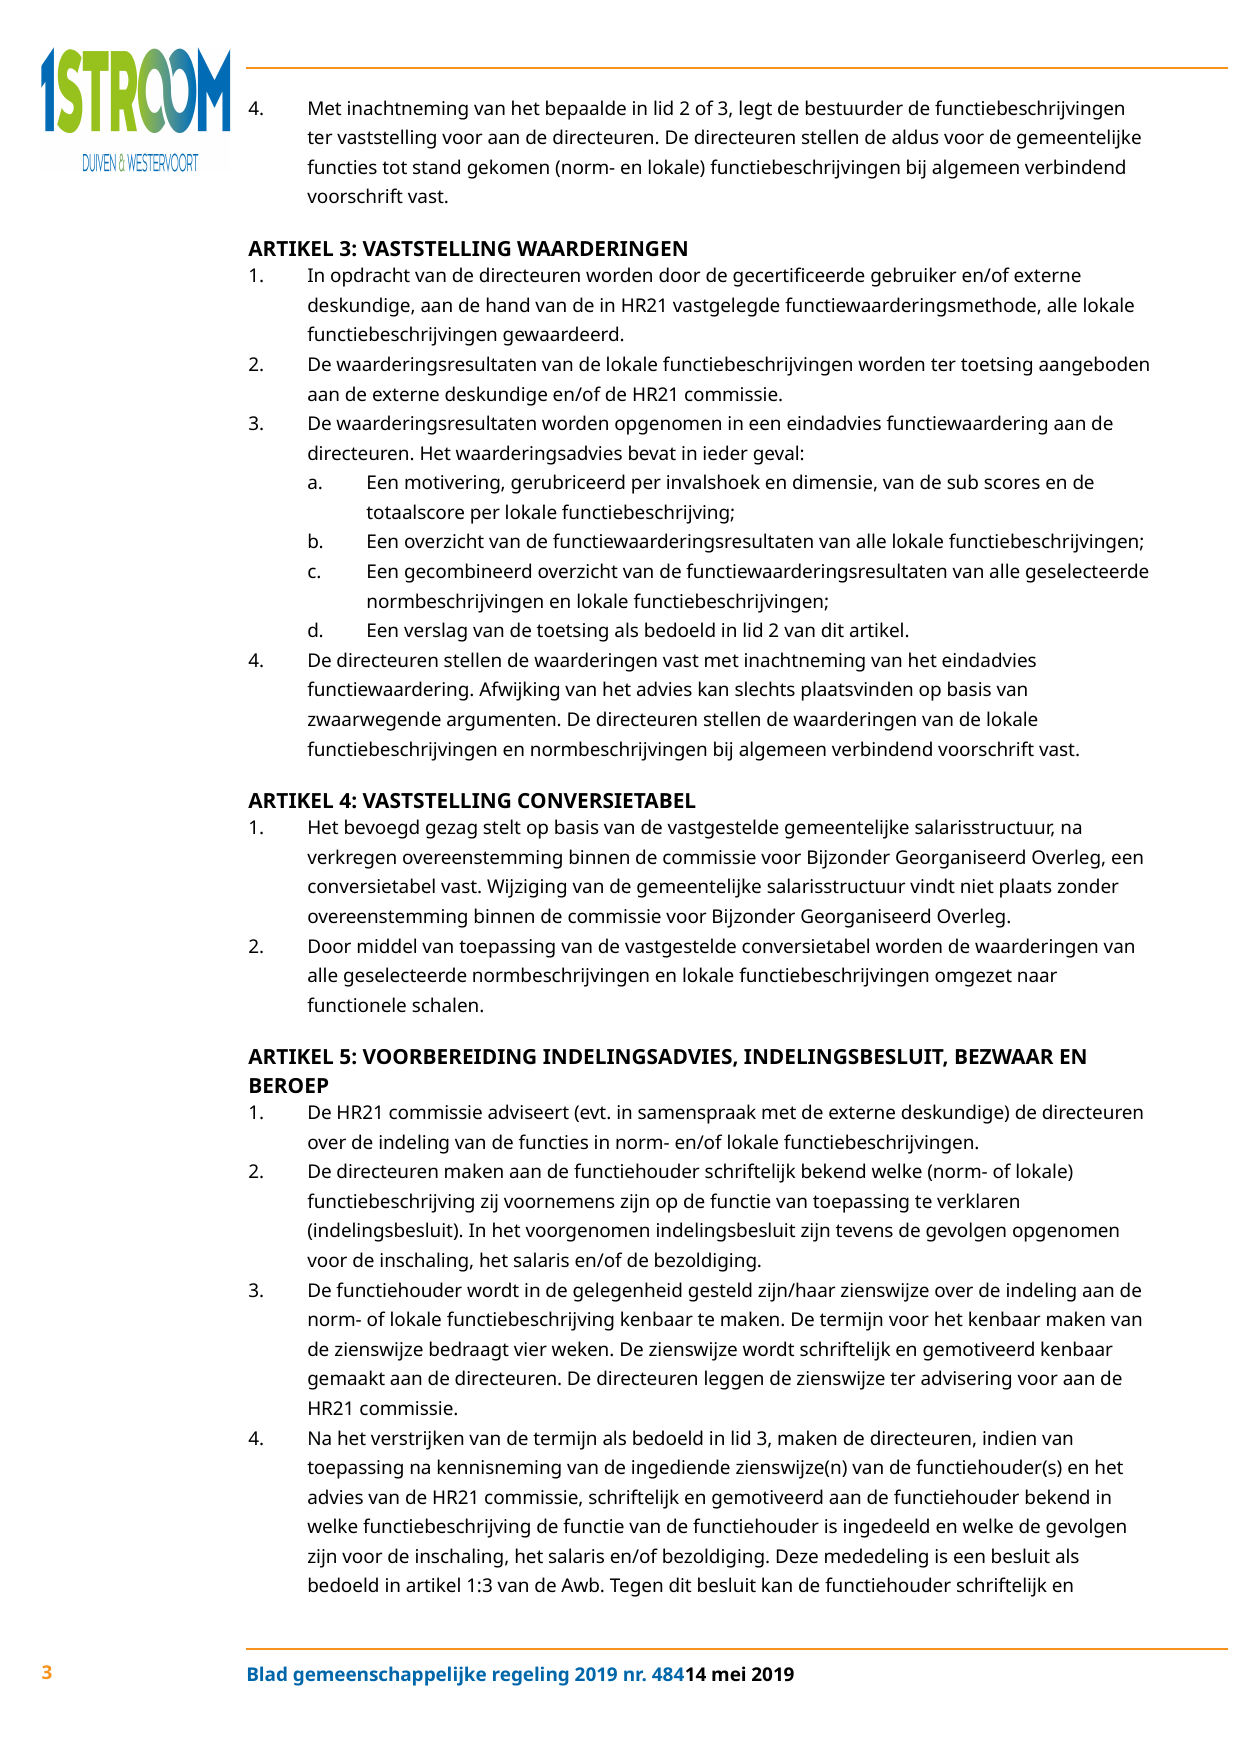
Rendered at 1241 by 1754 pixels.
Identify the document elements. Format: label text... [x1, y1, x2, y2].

list De waarderingsresultaten worden opgenomen in een eindadvies functiewaardering aan de directeuren. Het waarderingsadvies bevat in ieder geval: [248, 410, 1152, 466]
picture [41, 47, 231, 172]
list Een motivering, gerubriceerd per invalshoek en dimensie, van de sub scores en de totaalscore per lokale functiebeschrijving; [307, 469, 1152, 525]
text ARTIKEL 5: VOORBEREIDING INDELINGSADVIES, INDELINGSBESLUIT, BEZWAAR EN BEROEP [248, 1042, 1152, 1099]
list Het bevoegd gezag stelt op basis van de vastgestelde gemeentelijke salarisstructuur, na verkregen overeenstemming binnen de commissie voor Bijzonder Georganiseerd Overleg, een conversietabel vast. Wijziging van de gemeentelijke salarisstructuur vindt niet plaats zonder overeenstemming binnen de commissie voor Bijzonder Georganiseerd Overleg. [248, 814, 1152, 929]
text ARTIKEL 3: VASTSTELLING WAARDERINGEN [248, 234, 1152, 262]
list Door middel van toepassing van de vastgestelde conversietabel worden de waarderingen van alle geselecteerde normbeschrijvingen en lokale functiebeschrijvingen omgezet naar functionele schalen. [248, 933, 1152, 1018]
list Na het verstrijken van de termijn als bedoeld in lid 3, maken de directeuren, indien van toepassing na kennisneming van de ingediende zienswijze(n) van de functiehouder(s) en het advies van de HR21 commissie, schriftelijk en gemotiveerd aan de functiehouder bekend in welke functiebeschrijving de functie van de functiehouder is ingedeeld en welke de gevolgen zijn voor de inschaling, het salaris en/of bezoldiging. Deze mededeling is een besluit als bedoeld in artikel 1:3 van de Awb. Tegen dit besluit kan de functiehouder schriftelijk en [248, 1425, 1152, 1598]
list Met inachtneming van het bepaalde in lid 2 of 3, legt de bestuurder de functiebeschrijvingen ter vaststelling voor aan de directeuren. De directeuren stellen de aldus voor de gemeentelijke functies tot stand gekomen (norm- en lokale) functiebeschrijvingen bij algemeen verbindend voorschrift vast. [248, 95, 1152, 209]
text ARTIKEL 4: VASTSTELLING CONVERSIETABEL [248, 786, 1152, 814]
list De HR21 commissie adviseert (evt. in samenspraak met de externe deskundige) de directeuren over de indeling van de functies in norm- en/of lokale functiebeschrijvingen. [248, 1099, 1152, 1155]
list Een verslag van de toetsing als bedoeld in lid 2 van dit artikel. [307, 617, 1152, 643]
list De directeuren maken aan de functiehouder schriftelijk bekend welke (norm- of lokale) functiebeschrijving zij voornemens zijn op de functie van toepassing te verklaren (indelingsbesluit). In het voorgenomen indelingsbesluit zijn tevens de gevolgen opgenomen voor de inschaling, het salaris en/of de bezoldiging. [248, 1158, 1152, 1273]
list Een gecombineerd overzicht van de functiewaarderingsresultaten van alle geselecteerde normbeschrijvingen en lokale functiebeschrijvingen; [307, 558, 1152, 613]
list De waarderingsresultaten van de lokale functiebeschrijvingen worden ter toetsing aangeboden aan de externe deskundige en/of de HR21 commissie. [248, 351, 1152, 406]
list Een overzicht van de functiewaarderingsresultaten van alle lokale functiebeschrijvingen; [307, 529, 1152, 554]
list De directeuren stellen de waarderingen vast met inachtneming van het eindadvies functiewaardering. Afwijking van het advies kan slechts plaatsvinden op basis van zwaarwegende argumenten. De directeuren stellen de waarderingen van de lokale functiebeschrijvingen en normbeschrijvingen bij algemeen verbindend voorschrift vast. [248, 647, 1152, 761]
list De functiehouder wordt in de gelegenheid gesteld zijn/haar zienswijze over de indeling aan de norm- of lokale functiebeschrijving kenbaar te maken. De termijn voor het kenbaar maken van de zienswijze bedraagt vier weken. De zienswijze wordt schriftelijk en gemotiveerd kenbaar gemaakt aan de directeuren. De directeuren leggen de zienswijze ter advisering voor aan de HR21 commissie. [248, 1277, 1152, 1421]
list In opdracht van de directeuren worden door de gecertificeerde gebruiker en/of externe deskundige, aan de hand van de in HR21 vastgelegde functiewaarderingsmethode, alle lokale functiebeschrijvingen gewaardeerd. [248, 262, 1152, 347]
